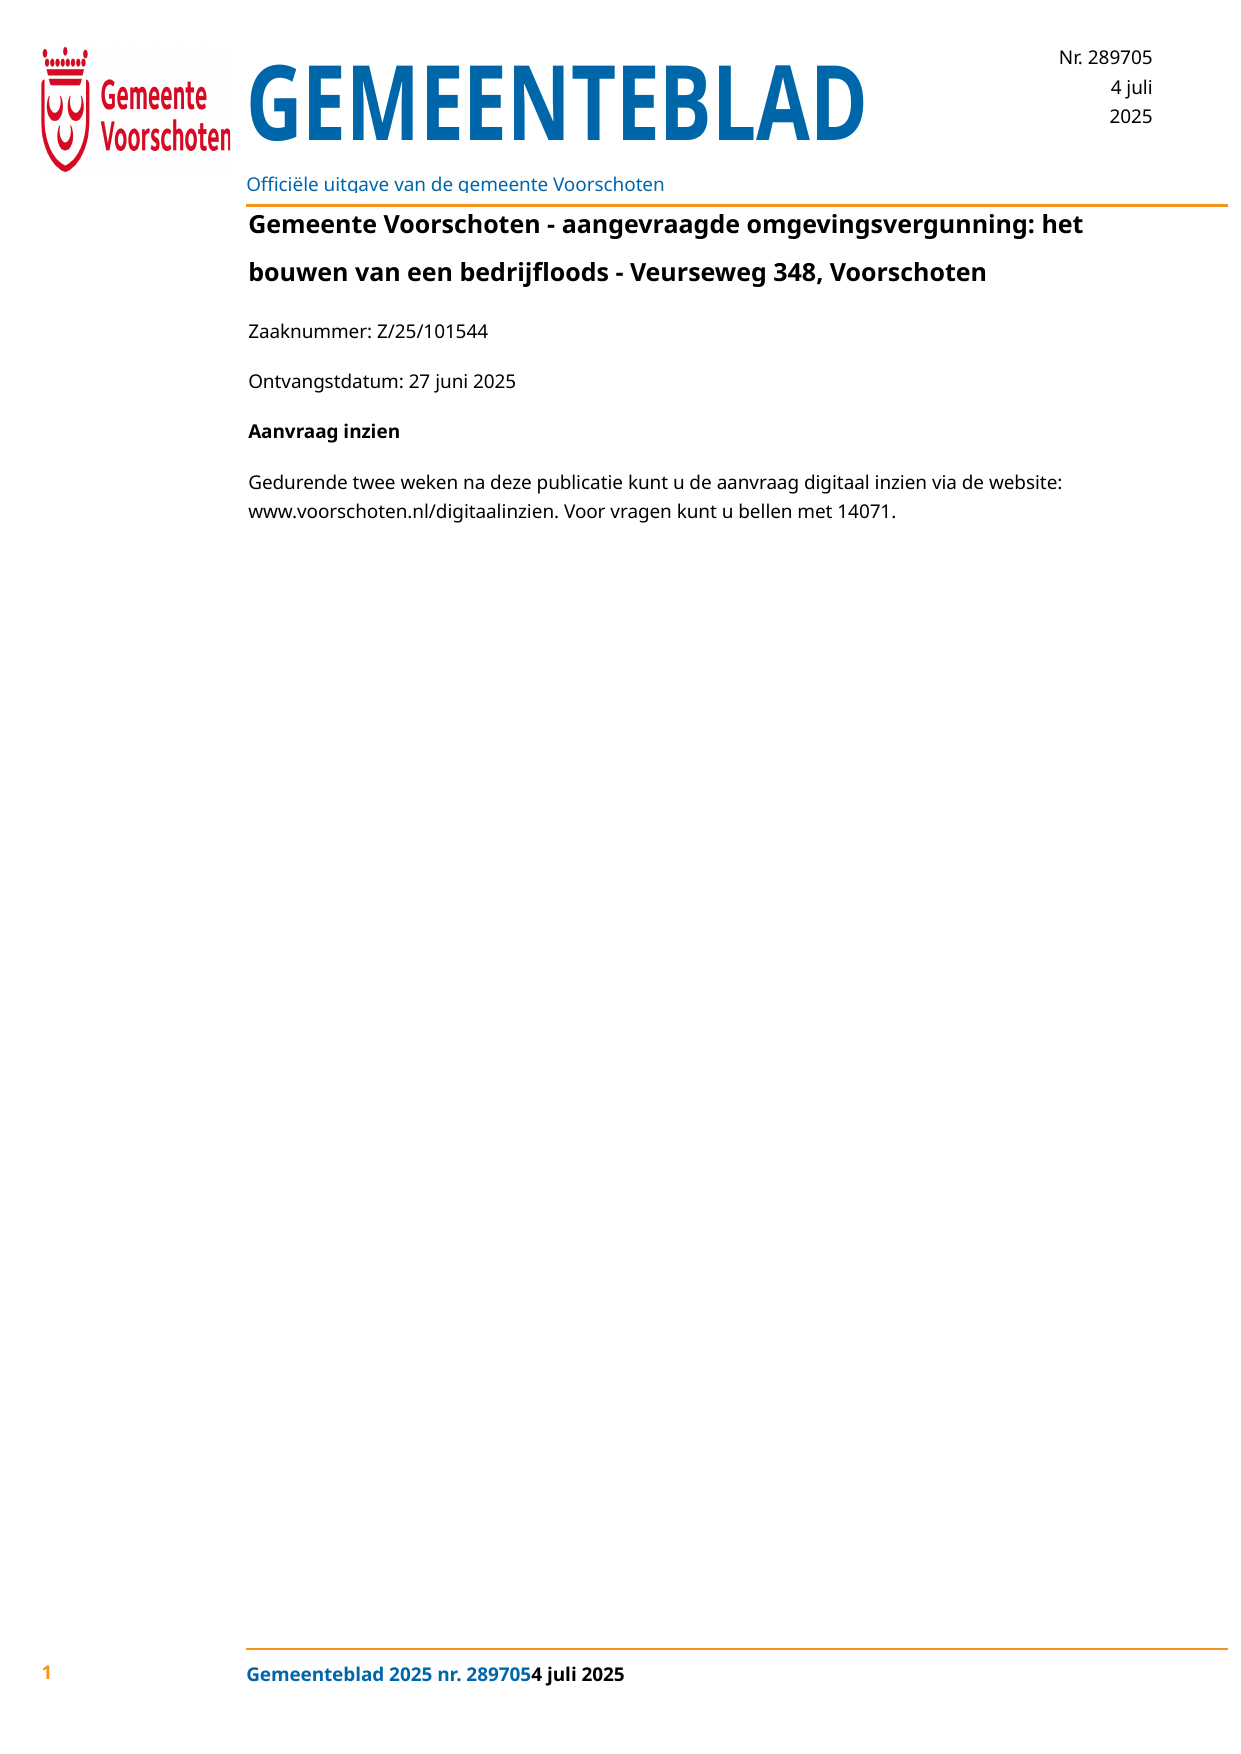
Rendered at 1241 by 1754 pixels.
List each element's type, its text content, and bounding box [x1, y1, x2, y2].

text Zaaknummer: Z/25/101544 [248, 318, 1152, 344]
text Gemeente Voorschoten - aangevraagde omgevingsvergunning: het bouwen van een bedrijfloods - Veurseweg 348, Voorschoten [248, 207, 1152, 288]
text Gedurende twee weken na deze publicatie kunt u de aanvraag digitaal inzien via de website: www.voorschoten.nl/digitaalinzien. Voor vragen kunt u bellen met 14071. [248, 469, 1152, 524]
text Aanvraag inzien [248, 419, 1152, 444]
text Ontvangstdatum: 27 juni 2025 [248, 368, 1152, 394]
picture [41, 47, 231, 172]
